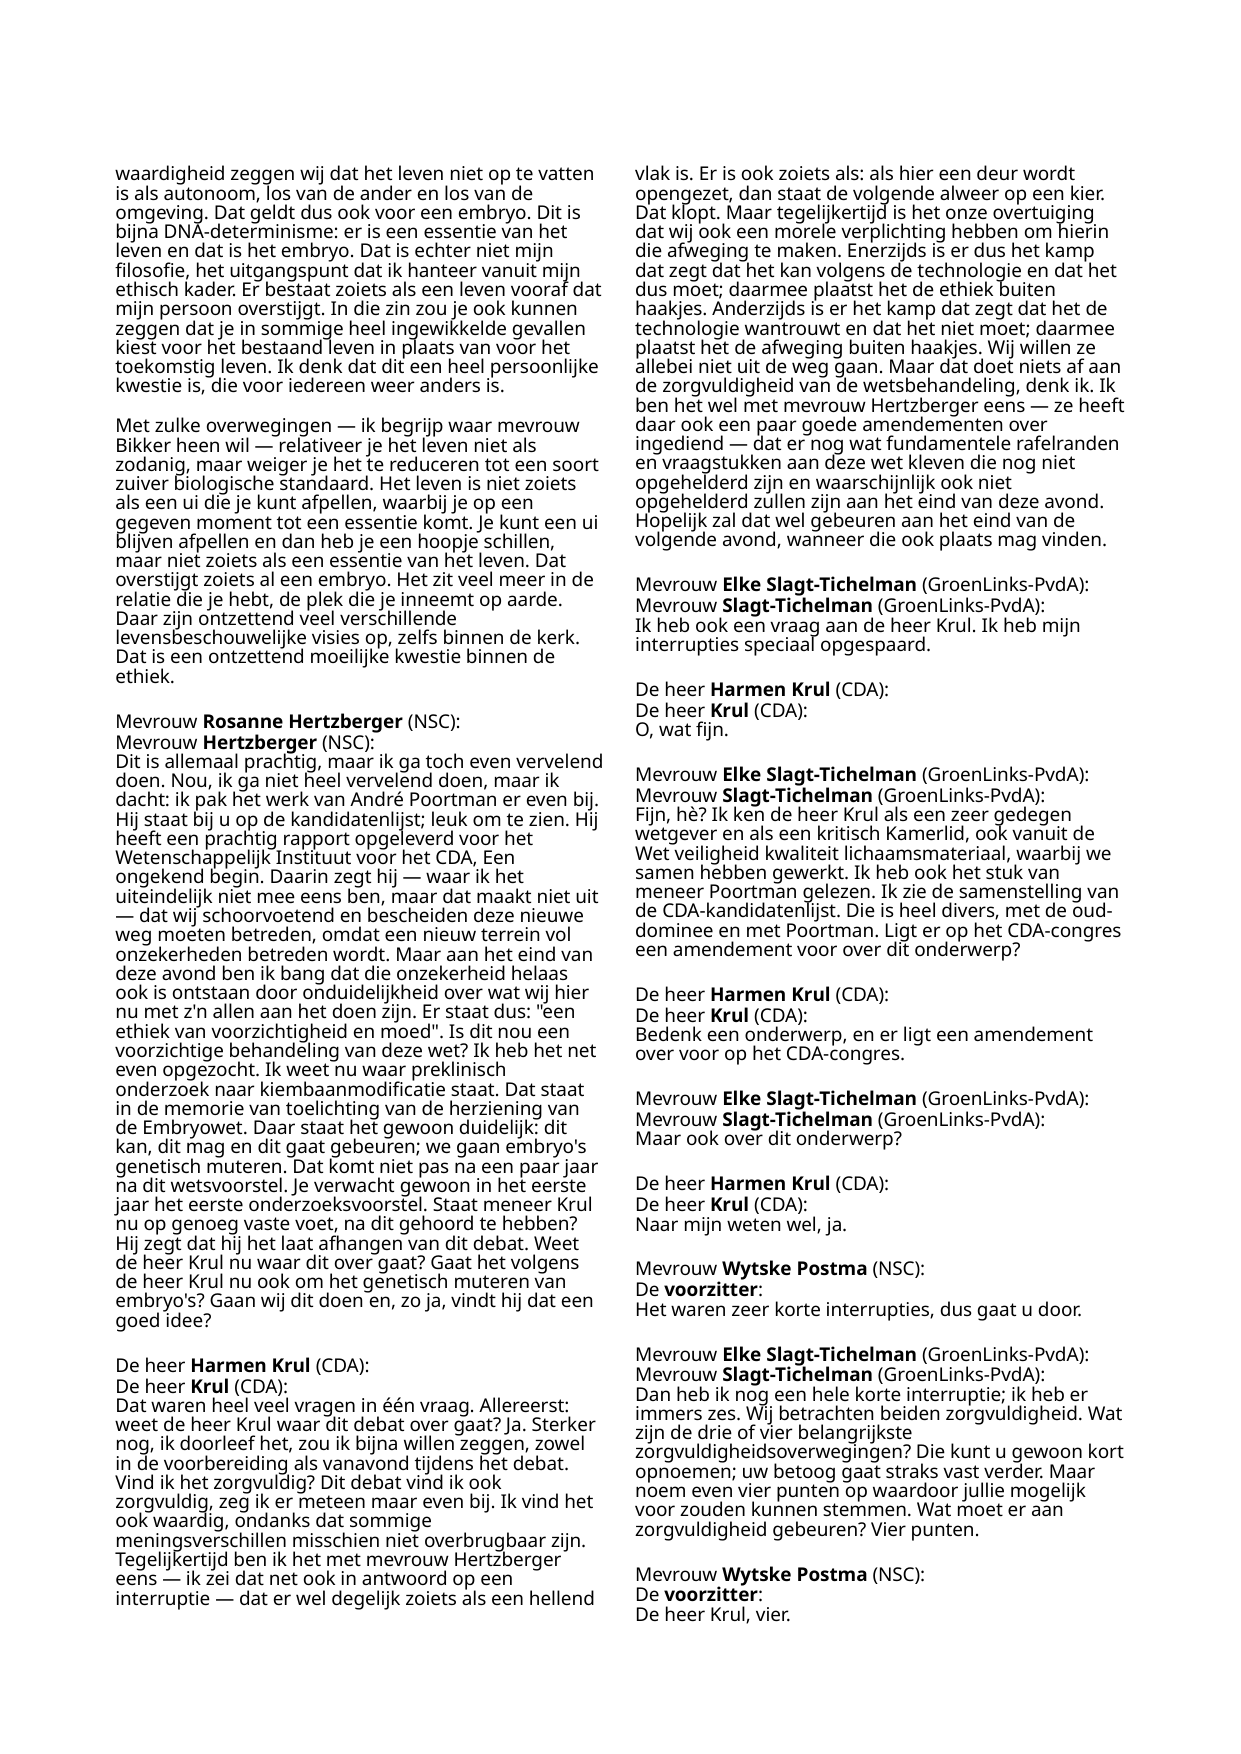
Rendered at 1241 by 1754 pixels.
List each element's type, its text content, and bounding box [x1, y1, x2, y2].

text De heer Krul (CDA): [635, 1007, 1125, 1026]
text Dan heb ik nog een hele korte interruptie; ik heb er immers zes. Wij betrachten beiden zorgvuldigheid. Wat zijn de drie of vier belangrijkste zorgvuldigheidsoverwegingen? Die kunt u gewoon kort opnoemen; uw betoog gaat straks vast verder. Maar noem even vier punten op waardoor jullie mogelijk voor zouden kunnen stemmen. Wat moet er aan zorgvuldigheid gebeuren? Vier punten. [635, 1386, 1125, 1540]
text Mevrouw Wytske Postma (NSC): [635, 1561, 1125, 1586]
text Mevrouw Hertzberger (NSC): [115, 734, 605, 753]
text Mevrouw Rosanne Hertzberger (NSC): [115, 708, 605, 734]
text De heer Krul, vier. [635, 1606, 1125, 1625]
text Mevrouw Slagt-Tichelman (GroenLinks-PvdA): [635, 1111, 1125, 1130]
text Mevrouw Slagt-Tichelman (GroenLinks-PvdA): [635, 787, 1125, 806]
text Fijn, hè? Ik ken de heer Krul als een zeer gedegen wetgever en als een kritisch Kamerlid, ook vanuit de Wet veiligheid kwaliteit lichaamsmateriaal, waarbij we samen hebben gewerkt. Ik heb ook het stuk van meneer Poortman gelezen. Ik zie de samenstelling van de CDA-kandidatenlijst. Die is heel divers, met de oud-dominee en met Poortman. Ligt er op het CDA-congres een amendement voor over dit onderwerp? [635, 806, 1125, 960]
text De heer Harmen Krul (CDA): [115, 1352, 605, 1378]
text vlak is. Er is ook zoiets als: als hier een deur wordt opengezet, dan staat de volgende alweer op een kier. Dat klopt. Maar tegelijkertijd is het onze overtuiging dat wij ook een morele verplichting hebben om hierin die afweging te maken. Enerzijds is er dus het kamp dat zegt dat het kan volgens de technologie en dat het dus moet; daarmee plaatst het de ethiek buiten haakjes. Anderzijds is er het kamp dat zegt dat het de technologie wantrouwt en dat het niet moet; daarmee plaatst het de afweging buiten haakjes. Wij willen ze allebei niet uit de weg gaan. Maar dat doet niets af aan de zorgvuldigheid van de wetsbehandeling, denk ik. Ik ben het wel met mevrouw Hertzberger eens — ze heeft daar ook een paar goede amendementen over ingediend — dat er nog wat fundamentele rafelranden en vraagstukken aan deze wet kleven die nog niet opgehelderd zijn en waarschijnlijk ook niet opgehelderd zullen zijn aan het eind van deze avond. Hopelijk zal dat wel gebeuren aan het eind van de volgende avond, wanneer die ook plaats mag vinden. [635, 165, 1125, 551]
text De heer Harmen Krul (CDA): [635, 676, 1125, 702]
text Bedenk een onderwerp, en er ligt een amendement over voor op het CDA-congres. [635, 1026, 1125, 1064]
text Mevrouw Elke Slagt-Tichelman (GroenLinks-PvdA): [635, 572, 1125, 597]
text De voorzitter: [635, 1281, 1125, 1301]
text Mevrouw Slagt-Tichelman (GroenLinks-PvdA): [635, 597, 1125, 617]
text De heer Harmen Krul (CDA): [635, 1171, 1125, 1196]
text Mevrouw Elke Slagt-Tichelman (GroenLinks-PvdA): [635, 1085, 1125, 1111]
text Maar ook over dit onderwerp? [635, 1130, 1125, 1150]
text Ik heb ook een vraag aan de heer Krul. Ik heb mijn interrupties speciaal opgespaard. [635, 617, 1125, 655]
text Mevrouw Wytske Postma (NSC): [635, 1256, 1125, 1281]
text Naar mijn weten wel, ja. [635, 1216, 1125, 1235]
text Mevrouw Elke Slagt-Tichelman (GroenLinks-PvdA): [635, 761, 1125, 787]
text De heer Harmen Krul (CDA): [635, 981, 1125, 1007]
text Dat waren heel veel vragen in één vraag. Allereerst: weet de heer Krul waar dit debat over gaat? Ja. Sterker nog, ik doorleef het, zou ik bijna willen zeggen, zowel in de voorbereiding als vanavond tijdens het debat. Vind ik het zorgvuldig? Dit debat vind ik ook zorgvuldig, zeg ik er meteen maar even bij. Ik vind het ook waardig, ondanks dat sommige meningsverschillen misschien niet overbrugbaar zijn. Tegelijkertijd ben ik het met mevrouw Hertzberger eens — ik zei dat net ook in antwoord op een interruptie — dat er wel degelijk zoiets als een hellend [115, 1397, 605, 1609]
text De voorzitter: [635, 1586, 1125, 1606]
text Met zulke overwegingen — ik begrijp waar mevrouw Bikker heen wil — relativeer je het leven niet als zodanig, maar weiger je het te reduceren tot een soort zuiver biologische standaard. Het leven is niet zoiets als een ui die je kunt afpellen, waarbij je op een gegeven moment tot een essentie komt. Je kunt een ui blijven afpellen en dan heb je een hoopje schillen, maar niet zoiets als een essentie van het leven. Dat overstijgt zoiets al een embryo. Het zit veel meer in de relatie die je hebt, de plek die je inneemt op aarde. Daar zijn ontzettend veel verschillende levensbeschouwelijke visies op, zelfs binnen de kerk. Dat is een ontzettend moeilijke kwestie binnen de ethiek. [115, 417, 605, 687]
text Mevrouw Slagt-Tichelman (GroenLinks-PvdA): [635, 1366, 1125, 1386]
text De heer Krul (CDA): [115, 1378, 605, 1397]
text De heer Krul (CDA): [635, 1196, 1125, 1216]
text Het waren zeer korte interrupties, dus gaat u door. [635, 1301, 1125, 1320]
text waardigheid zeggen wij dat het leven niet op te vatten is als autonoom, los van de ander en los van de omgeving. Dat geldt dus ook voor een embryo. Dit is bijna DNA-determinisme: er is een essentie van het leven en dat is het embryo. Dat is echter niet mijn filosofie, het uitgangspunt dat ik hanteer vanuit mijn ethisch kader. Er bestaat zoiets als een leven vooraf dat mijn persoon overstijgt. In die zin zou je ook kunnen zeggen dat je in sommige heel ingewikkelde gevallen kiest voor het bestaand leven in plaats van voor het toekomstig leven. Ik denk dat dit een heel persoonlijke kwestie is, die voor iedereen weer anders is. [115, 165, 605, 397]
text De heer Krul (CDA): [635, 702, 1125, 721]
text Mevrouw Elke Slagt-Tichelman (GroenLinks-PvdA): [635, 1341, 1125, 1366]
text Dit is allemaal prachtig, maar ik ga toch even vervelend doen. Nou, ik ga niet heel vervelend doen, maar ik dacht: ik pak het werk van André Poortman er even bij. Hij staat bij u op de kandidatenlijst; leuk om te zien. Hij heeft een prachtig rapport opgeleverd voor het Wetenschappelijk Instituut voor het CDA, Een ongekend begin. Daarin zegt hij — waar ik het uiteindelijk niet mee eens ben, maar dat maakt niet uit — dat wij schoorvoetend en bescheiden deze nieuwe weg moeten betreden, omdat een nieuw terrein vol onzekerheden betreden wordt. Maar aan het eind van deze avond ben ik bang dat die onzekerheid helaas ook is ontstaan door onduidelijkheid over wat wij hier nu met z'n allen aan het doen zijn. Er staat dus: "een ethiek van voorzichtigheid en moed". Is dit nou een voorzichtige behandeling van deze wet? Ik heb het net even opgezocht. Ik weet nu waar preklinisch onderzoek naar kiembaanmodificatie staat. Dat staat in de memorie van toelichting van de herziening van de Embryowet. Daar staat het gewoon duidelijk: dit kan, dit mag en dit gaat gebeuren; we gaan embryo's genetisch muteren. Dat komt niet pas na een paar jaar na dit wetsvoorstel. Je verwacht gewoon in het eerste jaar het eerste onderzoeksvoorstel. Staat meneer Krul nu op genoeg vaste voet, na dit gehoord te hebben? Hij zegt dat hij het laat afhangen van dit debat. Weet de heer Krul nu waar dit over gaat? Gaat het volgens de heer Krul nu ook om het genetisch muteren van embryo's? Gaan wij dit doen en, zo ja, vindt hij dat een goed idee? [115, 753, 605, 1331]
text O, wat fijn. [635, 721, 1125, 740]
